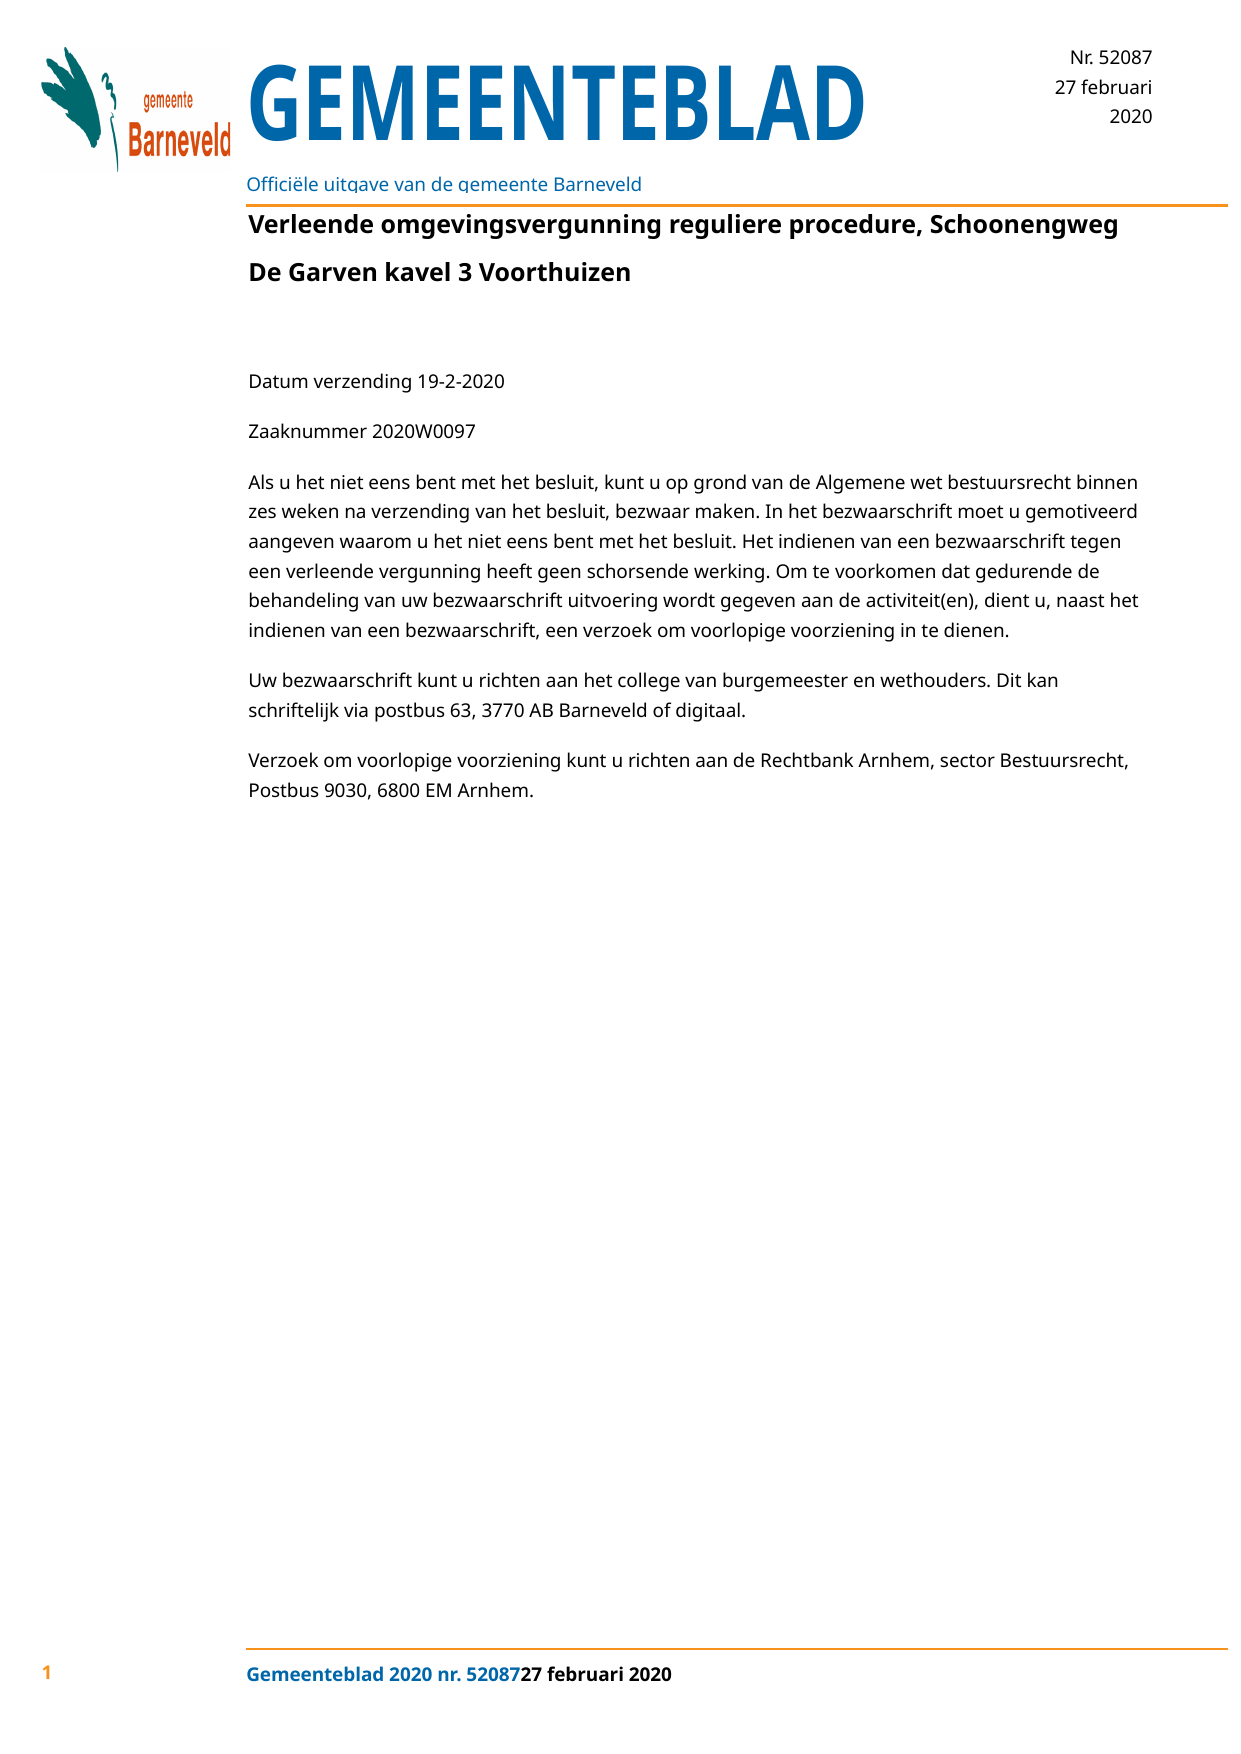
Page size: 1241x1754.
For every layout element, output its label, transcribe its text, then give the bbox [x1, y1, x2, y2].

text Zaaknummer 2020W0097 [248, 419, 1152, 444]
text Verleende omgevingsvergunning reguliere procedure, Schoonengweg De Garven kavel 3 Voorthuizen [248, 207, 1152, 288]
text Als u het niet eens bent met het besluit, kunt u op grond van de Algemene wet bestuursrecht binnen zes weken na verzending van het besluit, bezwaar maken. In het bezwaarschrift moet u gemotiveerd aangeven waarom u het niet eens bent met het besluit. Het indienen van een bezwaarschrift tegen een verleende vergunning heeft geen schorsende werking. Om te voorkomen dat gedurende de behandeling van uw bezwaarschrift uitvoering wordt gegeven aan de activiteit(en), dient u, naast het indienen van een bezwaarschrift, een verzoek om voorlopige voorziening in te dienen. [248, 469, 1152, 643]
text Uw bezwaarschrift kunt u richten aan het college van burgemeester en wethouders. Dit kan schriftelijk via postbus 63, 3770 AB Barneveld of digitaal. [248, 667, 1152, 723]
picture [41, 47, 231, 172]
text Datum verzending 19-2-2020 [248, 368, 1152, 394]
text Verzoek om voorlopige voorziening kunt u richten aan de Rechtbank Arnhem, sector Bestuursrecht, Postbus 9030, 6800 EM Arnhem. [248, 747, 1152, 803]
